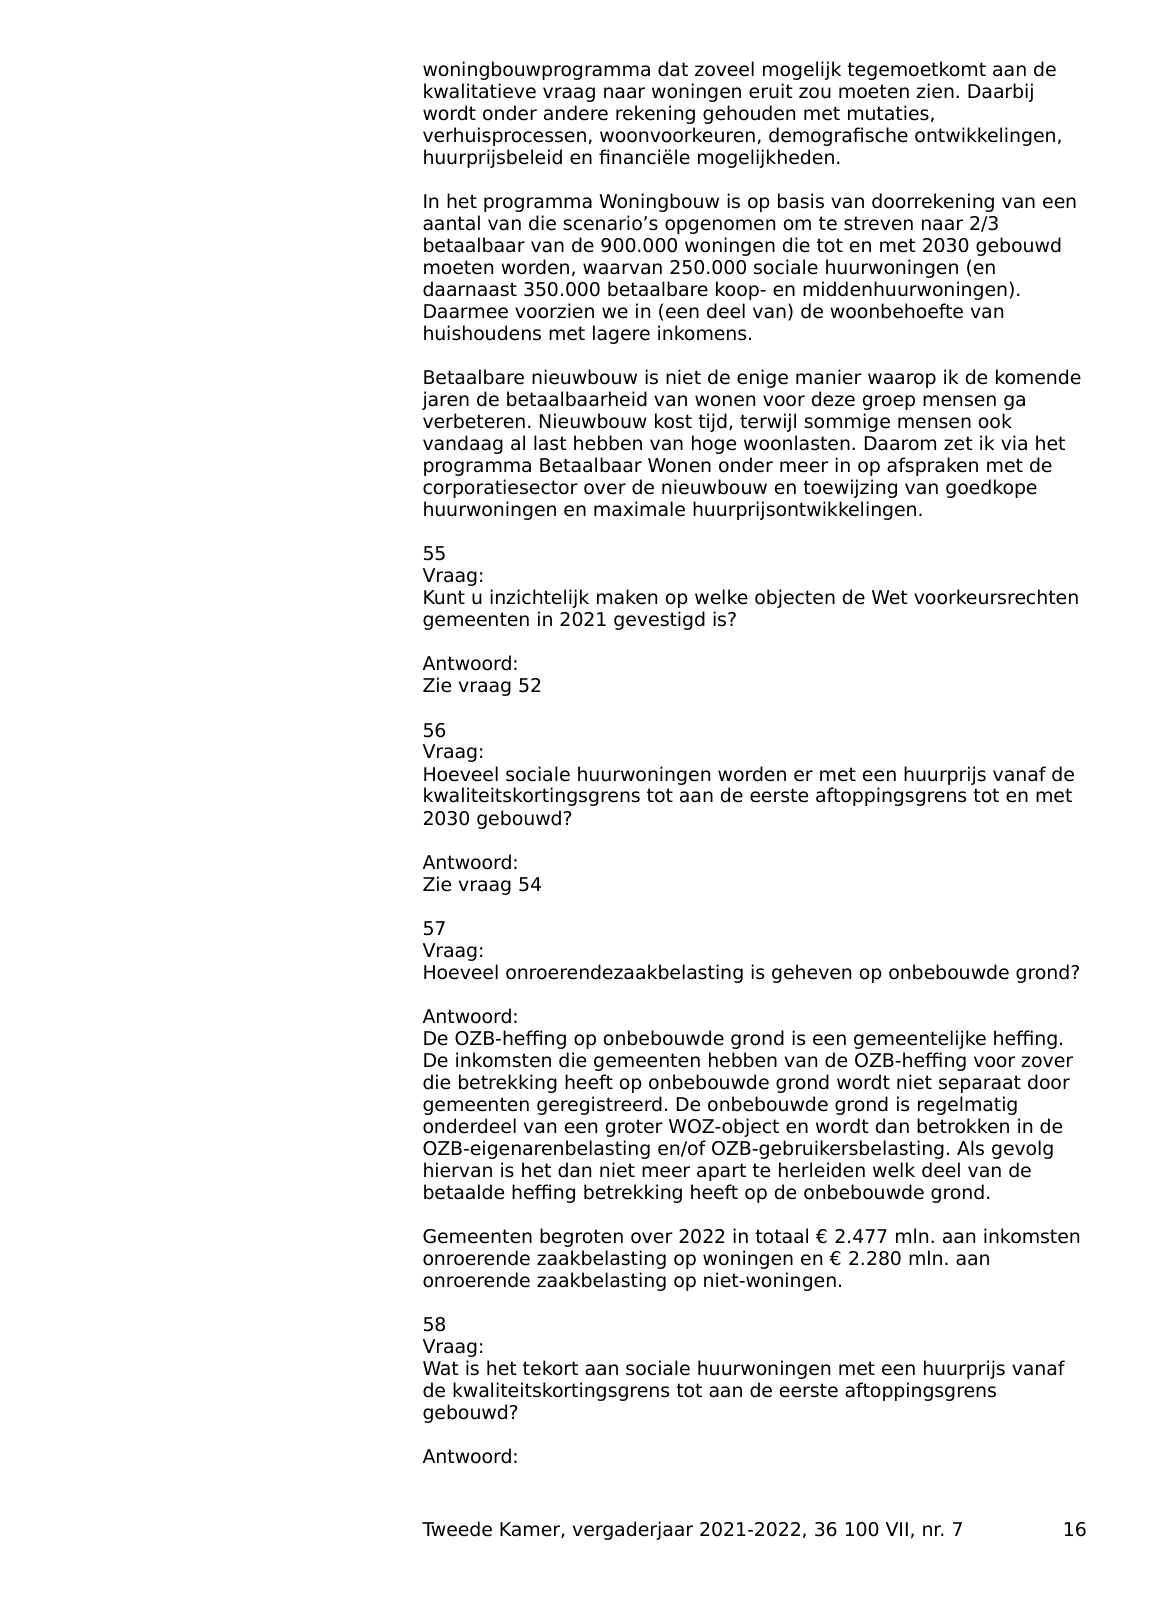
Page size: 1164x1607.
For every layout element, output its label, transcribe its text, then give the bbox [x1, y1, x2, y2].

text Vraag: [422, 1336, 1087, 1358]
text 57 [422, 918, 1087, 940]
text Antwoord: [422, 1446, 1087, 1468]
text De inkomsten die gemeenten hebben van de OZB-heffing voor zover die betrekking heeft op onbebouwde grond wordt niet separaat door gemeenten geregistreerd. De onbebouwde grond is regelmatig onderdeel van een groter WOZ-object en wordt dan betrokken in de OZB-eigenarenbelasting en/of OZB-gebruikersbelasting. Als gevolg hiervan is het dan niet meer apart te herleiden welk deel van de betaalde heffing betrekking heeft op de onbebouwde grond. [422, 1050, 1087, 1204]
text Vraag: [422, 565, 1087, 587]
text Betaalbare nieuwbouw is niet de enige manier waarop ik de komende jaren de betaalbaarheid van wonen voor deze groep mensen ga verbeteren. Nieuwbouw kost tijd, terwijl sommige mensen ook vandaag al last hebben van hoge woonlasten. Daarom zet ik via het programma Betaalbaar Wonen onder meer in op afspraken met de corporatiesector over de nieuwbouw en toewijzing van goedkope huurwoningen en maximale huurprijsontwikkelingen. [422, 367, 1087, 521]
text Gemeenten begroten over 2022 in totaal € 2.477 mln. aan inkomsten onroerende zaakbelasting op woningen en € 2.280 mln. aan onroerende zaakbelasting op niet-woningen. [422, 1226, 1087, 1292]
text 56 [422, 719, 1087, 741]
text De OZB-heffing op onbebouwde grond is een gemeentelijke heffing. [422, 1028, 1087, 1050]
text Hoeveel onroerendezaakbelasting is geheven op onbebouwde grond? [422, 962, 1087, 984]
text Vraag: [422, 940, 1087, 962]
text Hoeveel sociale huurwoningen worden er met een huurprijs vanaf de kwaliteitskortingsgrens tot aan de eerste aftoppingsgrens tot en met 2030 gebouwd? [422, 763, 1087, 829]
text Zie vraag 54 [422, 873, 1087, 896]
text Wat is het tekort aan sociale huurwoningen met een huurprijs vanaf de kwaliteitskortingsgrens tot aan de eerste aftoppingsgrens gebouwd? [422, 1358, 1087, 1424]
text Antwoord: [422, 653, 1087, 675]
text Vraag: [422, 741, 1087, 763]
text 58 [422, 1314, 1087, 1336]
text woningbouwprogramma dat zoveel mogelijk tegemoetkomt aan de kwalitatieve vraag naar woningen eruit zou moeten zien. Daarbij wordt onder andere rekening gehouden met mutaties, verhuisprocessen, woonvoorkeuren, demografische ontwikkelingen, huurprijsbeleid en financiële mogelijkheden. [422, 59, 1087, 169]
text Antwoord: [422, 1006, 1087, 1028]
text Antwoord: [422, 852, 1087, 873]
text Zie vraag 52 [422, 675, 1087, 697]
text Kunt u inzichtelijk maken op welke objecten de Wet voorkeursrechten gemeenten in 2021 gevestigd is? [422, 587, 1087, 631]
text In het programma Woningbouw is op basis van doorrekening van een aantal van die scenario’s opgenomen om te streven naar 2/3 betaalbaar van de 900.000 woningen die tot en met 2030 gebouwd moeten worden, waarvan 250.000 sociale huurwoningen (en daarnaast 350.000 betaalbare koop- en middenhuurwoningen). Daarmee voorzien we in (een deel van) de woonbehoefte van huishoudens met lagere inkomens. [422, 191, 1087, 345]
text 55 [422, 543, 1087, 565]
